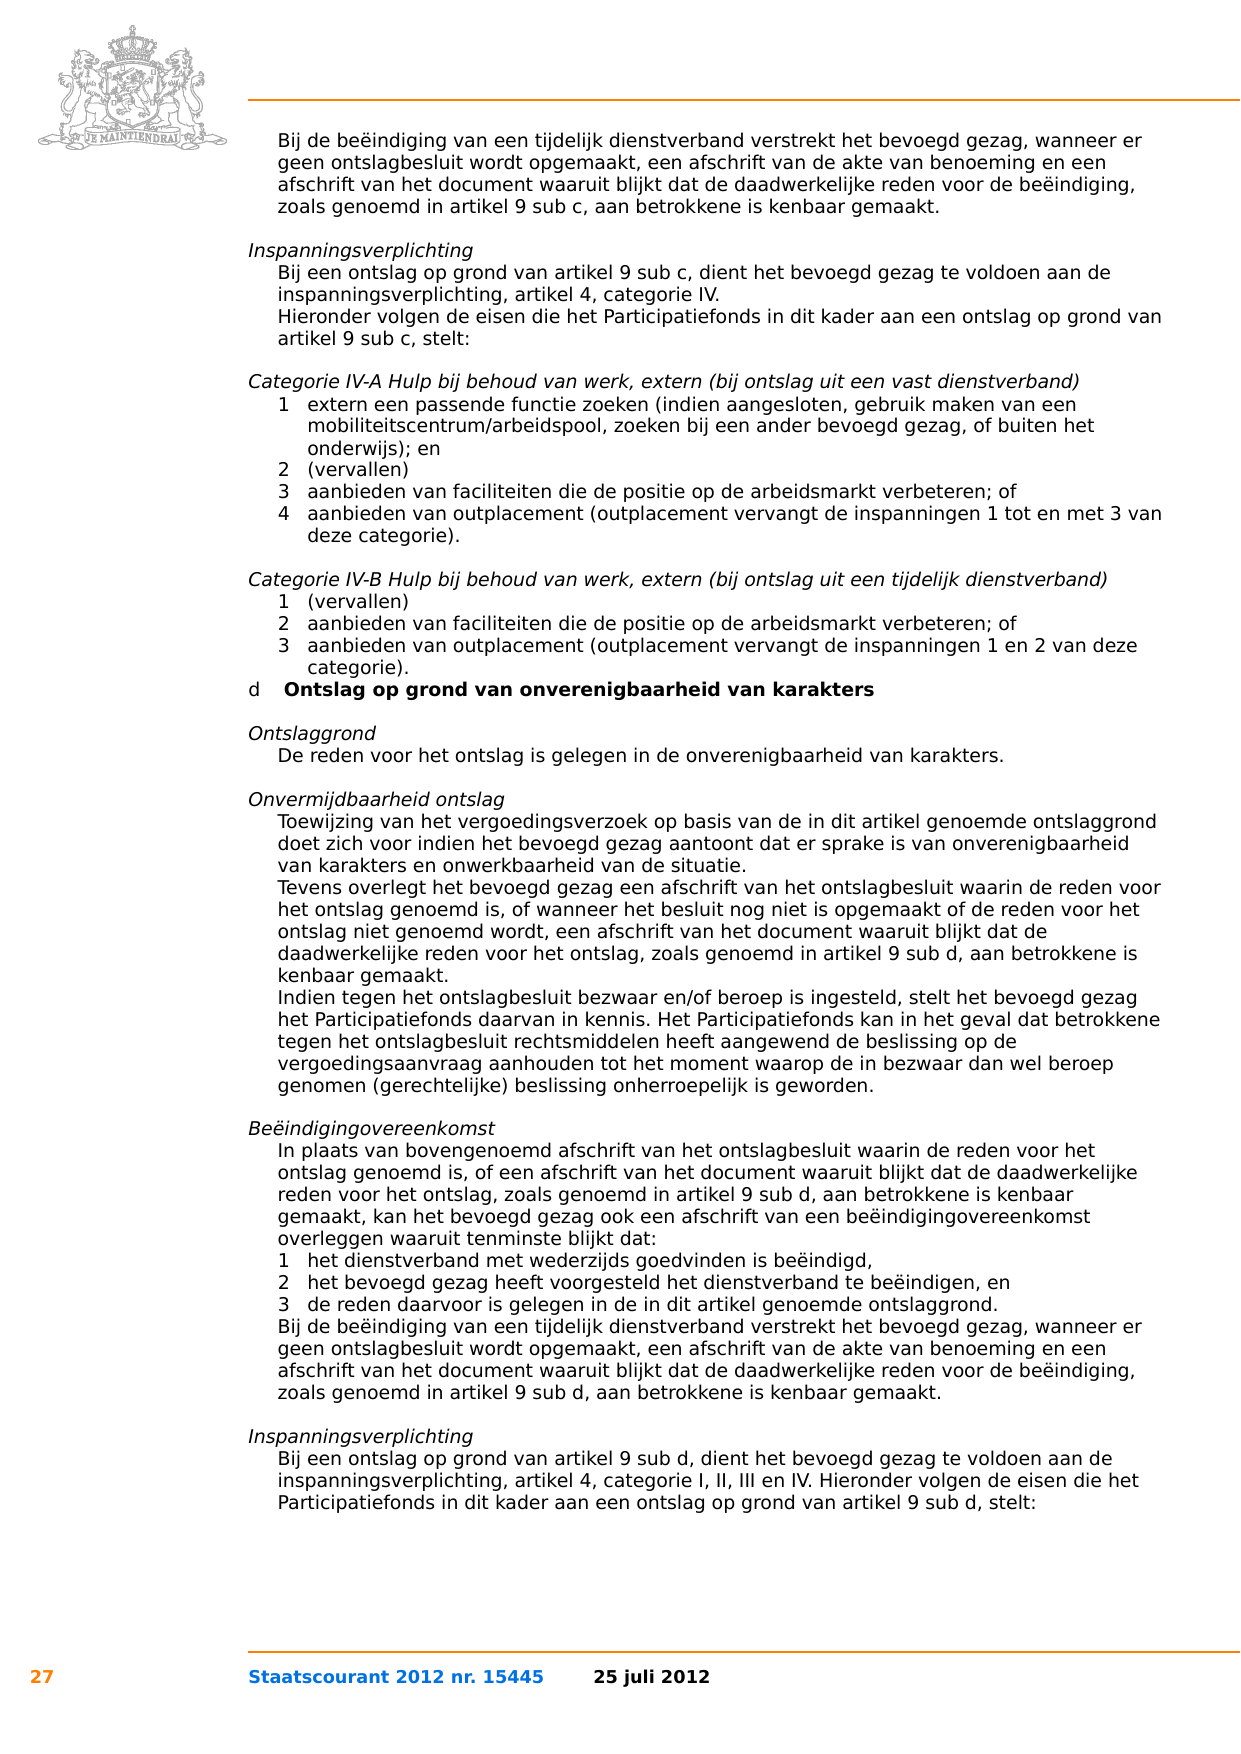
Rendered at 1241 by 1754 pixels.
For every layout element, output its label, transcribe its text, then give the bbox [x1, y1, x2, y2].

text Toewijzing van het vergoedingsverzoek op basis van de in dit artikel genoemde ontslaggrond doet zich voor indien het bevoegd gezag aantoont dat er sprake is van onverenigbaarheid van karakters en onwerkbaarheid van de situatie. [277, 811, 1163, 877]
text 1 het dienstverband met wederzijds goedvinden is beëindigd, [278, 1250, 1163, 1272]
text d Ontslag op grond van onverenigbaarheid van karakters [248, 679, 1163, 701]
text 1 (vervallen) [278, 591, 1163, 613]
text Bij een ontslag op grond van artikel 9 sub c, dient het bevoegd gezag te voldoen aan de inspanningsverplichting, artikel 4, categorie IV. [277, 262, 1163, 306]
text 3 aanbieden van faciliteiten die de positie op de arbeidsmarkt verbeteren; of [278, 481, 1163, 503]
subtitle Inspanningsverplichting [248, 1426, 1163, 1448]
text 2 (vervallen) [278, 459, 1163, 481]
text Bij de beëindiging van een tijdelijk dienstverband verstrekt het bevoegd gezag, wanneer er geen ontslagbesluit wordt opgemaakt, een afschrift van de akte van benoeming en een afschrift van het document waaruit blijkt dat de daadwerkelijke reden voor de beëindiging, zoals genoemd in artikel 9 sub c, aan betrokkene is kenbaar gemaakt. [277, 130, 1163, 218]
text 3 aanbieden van outplacement (outplacement vervangt de inspanningen 1 en 2 van deze categorie). [278, 635, 1163, 679]
text 1 extern een passende functie zoeken (indien aangesloten, gebruik maken van een mobiliteitscentrum/arbeidspool, zoeken bij een ander bevoegd gezag, of buiten het onderwijs); en [278, 393, 1163, 459]
text De reden voor het ontslag is gelegen in de onverenigbaarheid van karakters. [277, 745, 1163, 767]
text Tevens overlegt het bevoegd gezag een afschrift van het ontslagbesluit waarin de reden voor het ontslag genoemd is, of wanneer het besluit nog niet is opgemaakt of de reden voor het ontslag niet genoemd wordt, een afschrift van het document waaruit blijkt dat de daadwerkelijke reden voor het ontslag, zoals genoemd in artikel 9 sub d, aan betrokkene is kenbaar gemaakt. [277, 877, 1163, 987]
subtitle Beëindigingovereenkomst [248, 1118, 1163, 1140]
text Hieronder volgen de eisen die het Participatiefonds in dit kader aan een ontslag op grond van artikel 9 sub c, stelt: [277, 306, 1163, 349]
subtitle Categorie IV-B Hulp bij behoud van werk, extern (bij ontslag uit een tijdelijk dienstverband) [248, 569, 1163, 591]
picture [38, 25, 227, 150]
text 3 de reden daarvoor is gelegen in de in dit artikel genoemde ontslaggrond. [278, 1294, 1163, 1316]
text Indien tegen het ontslagbesluit bezwaar en/of beroep is ingesteld, stelt het bevoegd gezag het Participatiefonds daarvan in kennis. Het Participatiefonds kan in het geval dat betrokkene tegen het ontslagbesluit rechtsmiddelen heeft aangewend de beslissing op de vergoedingsaanvraag aanhouden tot het moment waarop de in bezwaar dan wel beroep genomen (gerechtelijke) beslissing onherroepelijk is geworden. [277, 987, 1163, 1096]
subtitle Ontslaggrond [248, 723, 1163, 745]
subtitle Onvermijdbaarheid ontslag [248, 789, 1163, 811]
text Bij de beëindiging van een tijdelijk dienstverband verstrekt het bevoegd gezag, wanneer er geen ontslagbesluit wordt opgemaakt, een afschrift van de akte van benoeming en een afschrift van het document waaruit blijkt dat de daadwerkelijke reden voor de beëindiging, zoals genoemd in artikel 9 sub d, aan betrokkene is kenbaar gemaakt. [277, 1316, 1163, 1404]
subtitle Inspanningsverplichting [248, 240, 1163, 262]
text 4 aanbieden van outplacement (outplacement vervangt de inspanningen 1 tot en met 3 van deze categorie). [278, 503, 1163, 547]
text 2 aanbieden van faciliteiten die de positie op de arbeidsmarkt verbeteren; of [278, 613, 1163, 635]
subtitle Categorie IV-A Hulp bij behoud van werk, extern (bij ontslag uit een vast dienstverband) [248, 371, 1163, 393]
text 2 het bevoegd gezag heeft voorgesteld het dienstverband te beëindigen, en [278, 1272, 1163, 1294]
text In plaats van bovengenoemd afschrift van het ontslagbesluit waarin de reden voor het ontslag genoemd is, of een afschrift van het document waaruit blijkt dat de daadwerkelijke reden voor het ontslag, zoals genoemd in artikel 9 sub d, aan betrokkene is kenbaar gemaakt, kan het bevoegd gezag ook een afschrift van een beëindigingovereenkomst overleggen waaruit tenminste blijkt dat: [277, 1140, 1163, 1250]
text Bij een ontslag op grond van artikel 9 sub d, dient het bevoegd gezag te voldoen aan de inspanningsverplichting, artikel 4, categorie I, II, III en IV. Hieronder volgen de eisen die het Participatiefonds in dit kader aan een ontslag op grond van artikel 9 sub d, stelt: [277, 1448, 1163, 1514]
